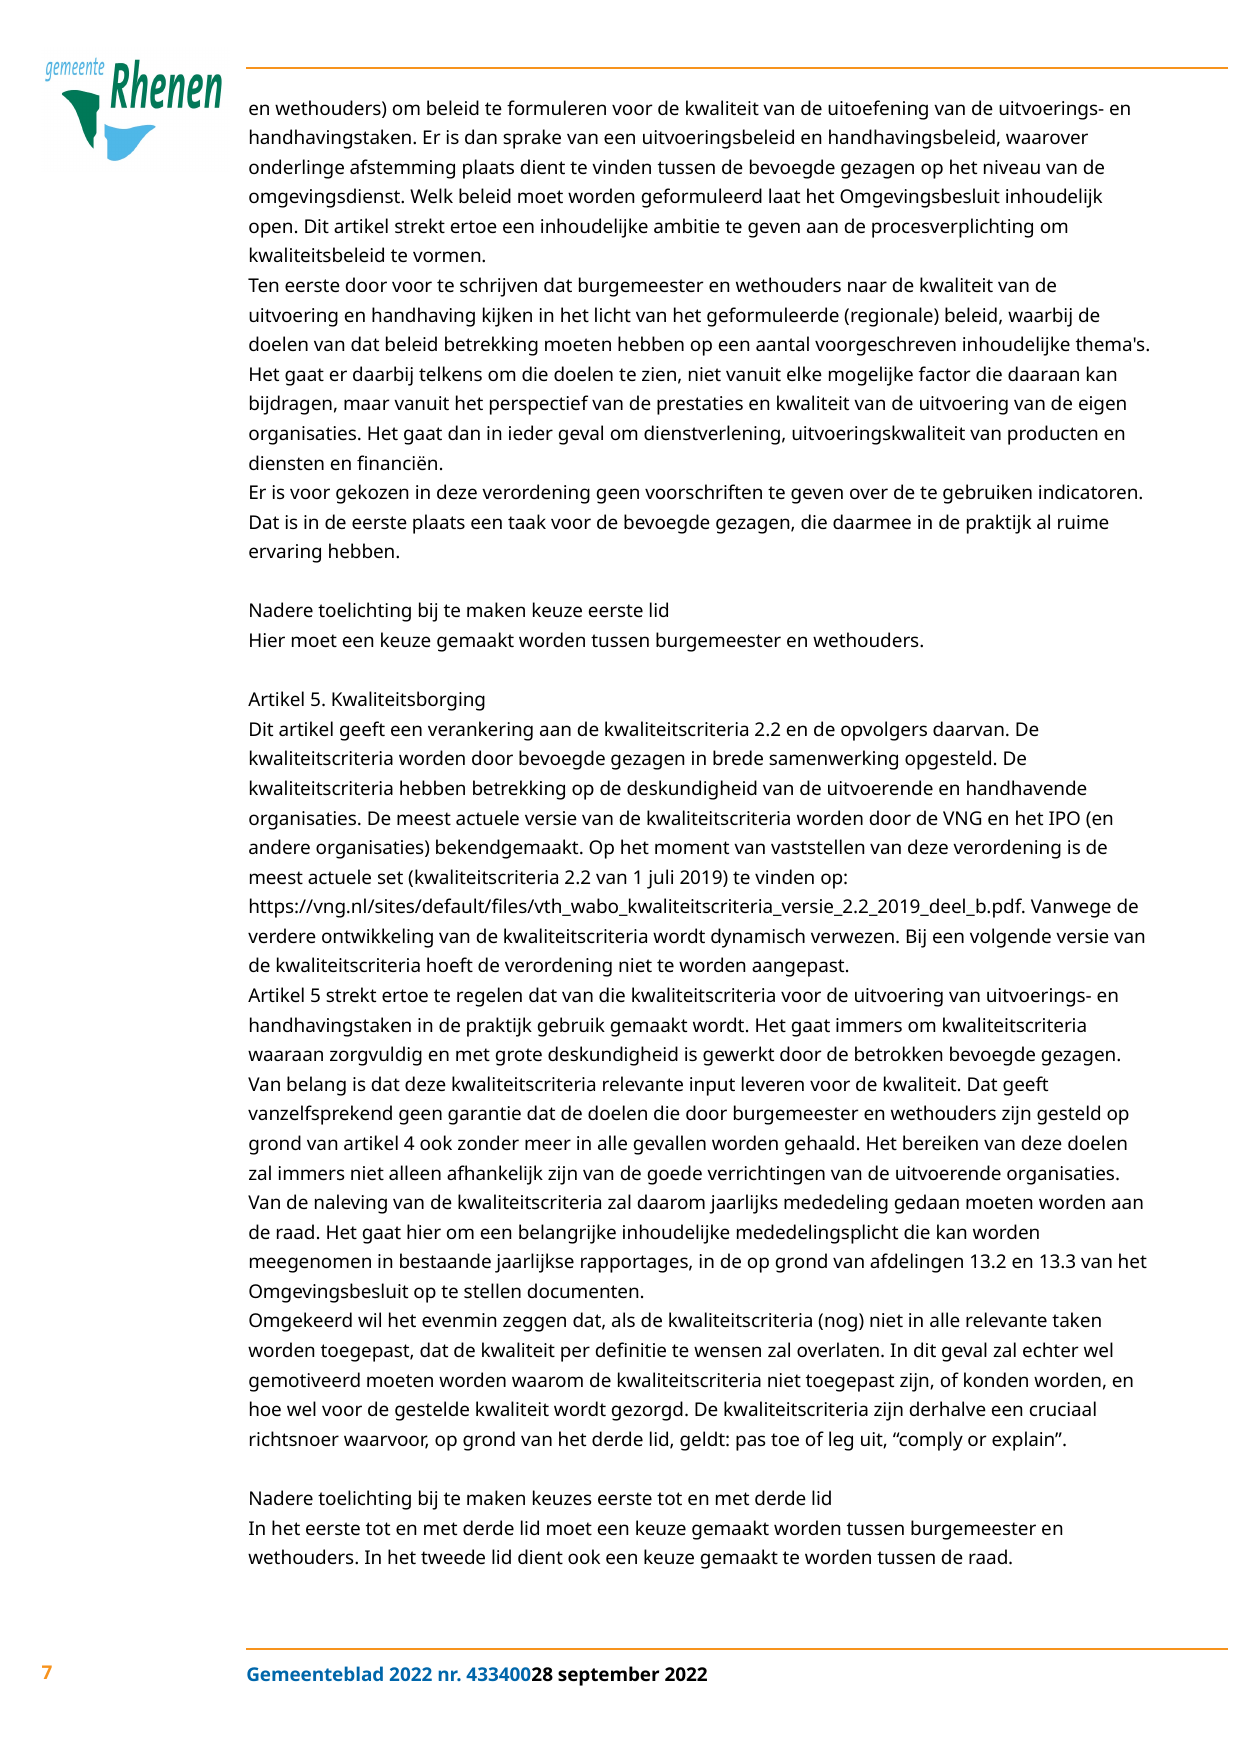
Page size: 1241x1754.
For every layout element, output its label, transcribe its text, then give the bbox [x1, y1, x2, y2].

text Er is voor gekozen in deze verordening geen voorschriften te geven over de te gebruiken indicatoren. Dat is in de eerste plaats een taak voor de bevoegde gezagen, die daarmee in de praktijk al ruime ervaring hebben. [248, 479, 1152, 564]
text Omgekeerd wil het evenmin zeggen dat, als de kwaliteitscriteria (nog) niet in alle relevante taken worden toegepast, dat de kwaliteit per definitie te wensen zal overlaten. In dit geval zal echter wel gemotiveerd moeten worden waarom de kwaliteitscriteria niet toegepast zijn, of konden worden, en hoe wel voor de gestelde kwaliteit wordt gezorgd. De kwaliteitscriteria zijn derhalve een cruciaal richtsnoer waarvoor, op grond van het derde lid, geldt: pas toe of leg uit, “comply or explain”. [248, 1308, 1152, 1452]
picture [41, 47, 231, 172]
text en wethouders) om beleid te formuleren voor de kwaliteit van de uitoefening van de uitvoerings- en handhavingstaken. Er is dan sprake van een uitvoeringsbeleid en handhavingsbeleid, waarover onderlinge afstemming plaats dient te vinden tussen de bevoegde gezagen op het niveau van de omgevingsdienst. Welk beleid moet worden geformuleerd laat het Omgevingsbesluit inhoudelijk open. Dit artikel strekt ertoe een inhoudelijke ambitie te geven aan de procesverplichting om kwaliteitsbeleid te vormen. [248, 95, 1152, 268]
text Dit artikel geeft een verankering aan de kwaliteitscriteria 2.2 en de opvolgers daarvan. De kwaliteitscriteria worden door bevoegde gezagen in brede samenwerking opgesteld. De kwaliteitscriteria hebben betrekking op de deskundigheid van de uitvoerende en handhavende organisaties. De meest actuele versie van de kwaliteitscriteria worden door de VNG en het IPO (en andere organisaties) bekendgemaakt. Op het moment van vaststellen van deze verordening is de meest actuele set (kwaliteitscriteria 2.2 van 1 juli 2019) te vinden op: https://vng.nl/sites/default/files/vth_wabo_kwaliteitscriteria_versie_2.2_2019_deel_b.pdf. Vanwege de verdere ontwikkeling van de kwaliteitscriteria wordt dynamisch verwezen. Bij een volgende versie van de kwaliteitscriteria hoeft de verordening niet te worden aangepast. [248, 716, 1152, 978]
text Nadere toelichting bij te maken keuzes eerste tot en met derde lid [248, 1485, 1152, 1511]
text Artikel 5. Kwaliteitsborging [248, 686, 1152, 712]
text Nadere toelichting bij te maken keuze eerste lid [248, 598, 1152, 623]
text Ten eerste door voor te schrijven dat burgemeester en wethouders naar de kwaliteit van de uitvoering en handhaving kijken in het licht van het geformuleerde (regionale) beleid, waarbij de doelen van dat beleid betrekking moeten hebben op een aantal voorgeschreven inhoudelijke thema's. Het gaat er daarbij telkens om die doelen te zien, niet vanuit elke mogelijke factor die daaraan kan bijdragen, maar vanuit het perspectief van de prestaties en kwaliteit van de uitvoering van de eigen organisaties. Het gaat dan in ieder geval om dienstverlening, uitvoeringskwaliteit van producten en diensten en financiën. [248, 272, 1152, 476]
text Artikel 5 strekt ertoe te regelen dat van die kwaliteitscriteria voor de uitvoering van uitvoerings- en handhavingstaken in de praktijk gebruik gemaakt wordt. Het gaat immers om kwaliteitscriteria waaraan zorgvuldig en met grote deskundigheid is gewerkt door de betrokken bevoegde gezagen. Van belang is dat deze kwaliteitscriteria relevante input leveren voor de kwaliteit. Dat geeft vanzelfsprekend geen garantie dat de doelen die door burgemeester en wethouders zijn gesteld op grond van artikel 4 ook zonder meer in alle gevallen worden gehaald. Het bereiken van deze doelen zal immers niet alleen afhankelijk zijn van de goede verrichtingen van de uitvoerende organisaties. Van de naleving van de kwaliteitscriteria zal daarom jaarlijks mededeling gedaan moeten worden aan de raad. Het gaat hier om een belangrijke inhoudelijke mededelingsplicht die kan worden meegenomen in bestaande jaarlijkse rapportages, in de op grond van afdelingen 13.2 en 13.3 van het Omgevingsbesluit op te stellen documenten. [248, 982, 1152, 1304]
text Hier moet een keuze gemaakt worden tussen burgemeester en wethouders. [248, 627, 1152, 653]
text In het eerste tot en met derde lid moet een keuze gemaakt worden tussen burgemeester en wethouders. In het tweede lid dient ook een keuze gemaakt te worden tussen de raad. [248, 1515, 1152, 1570]
